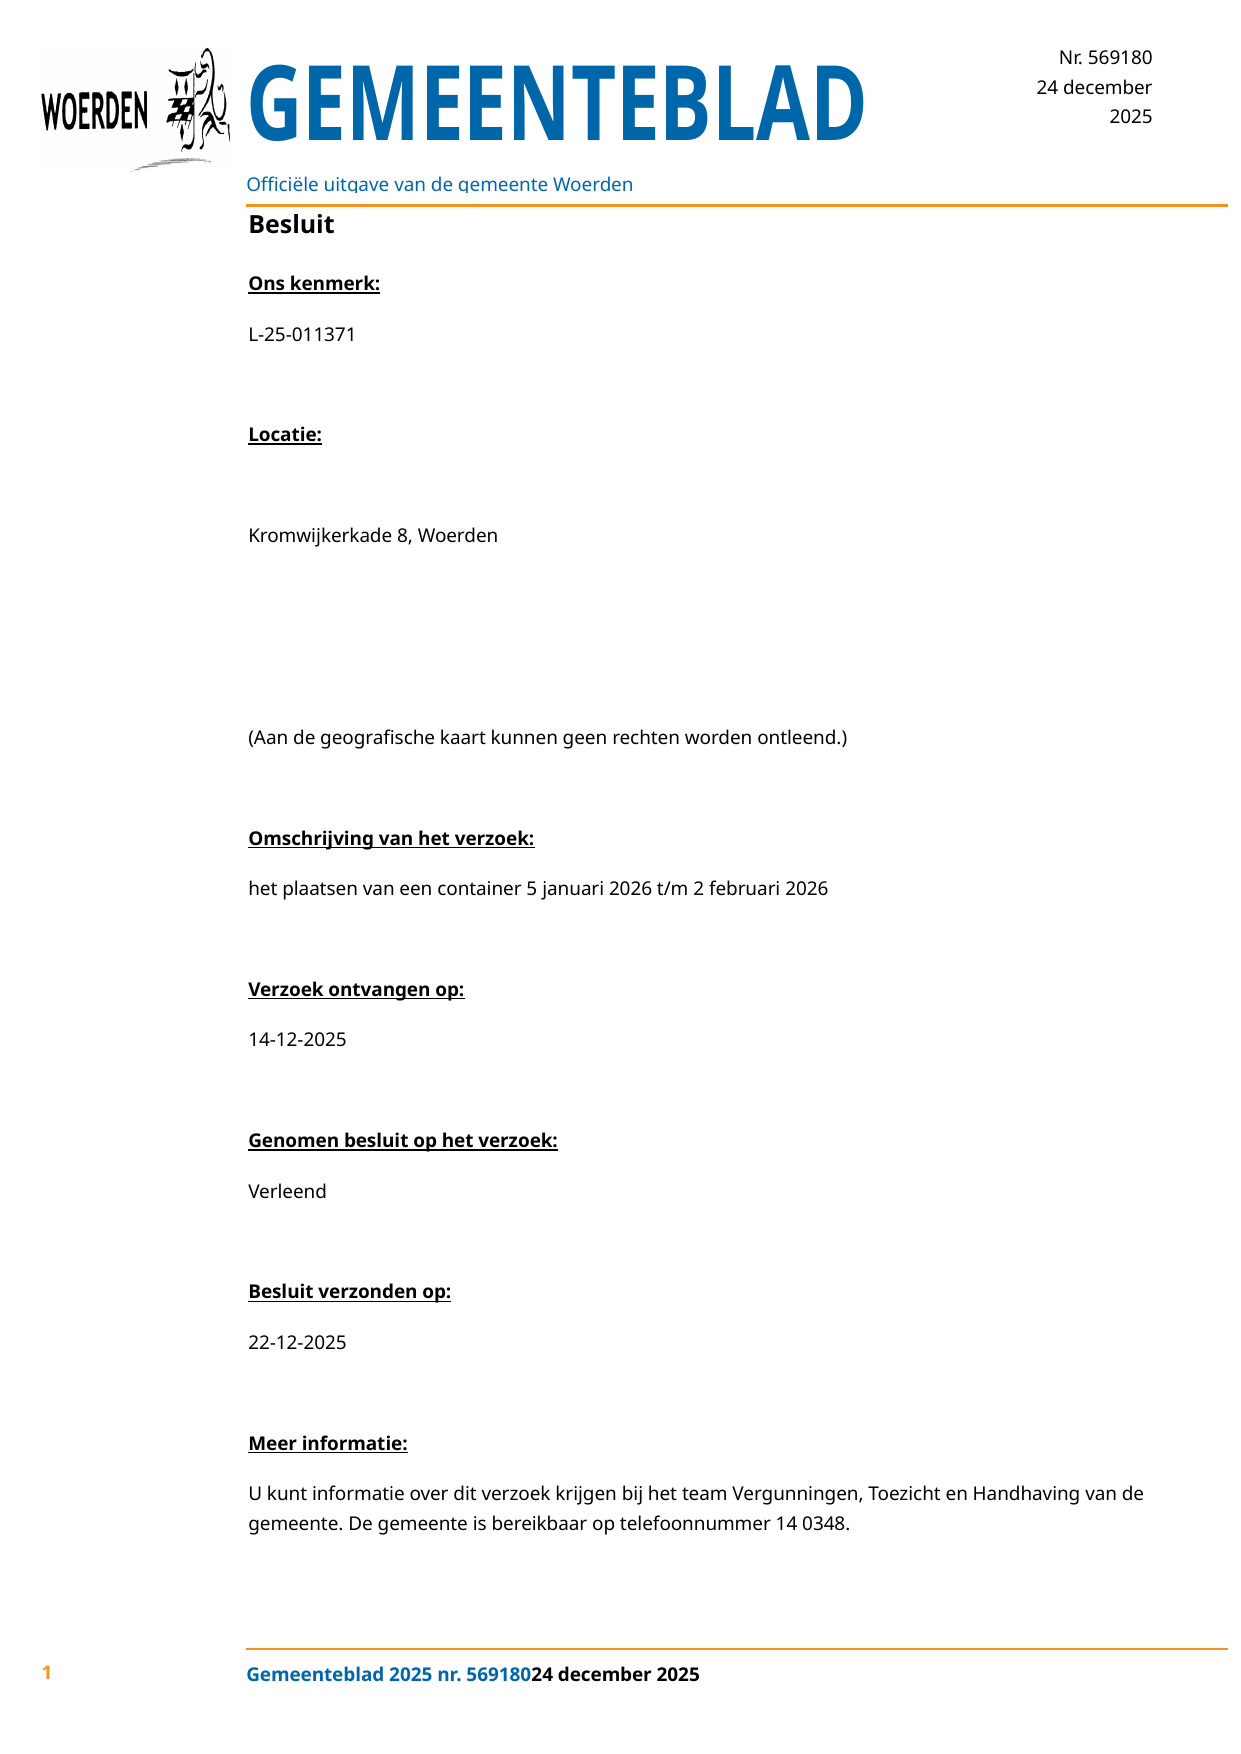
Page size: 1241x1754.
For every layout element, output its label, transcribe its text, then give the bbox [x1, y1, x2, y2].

text Besluit [248, 207, 1152, 241]
text Locatie: [248, 422, 1152, 447]
text Kromwijkerkade 8, Woerden [248, 522, 1152, 548]
text 14-12-2025 [248, 1027, 1152, 1052]
text U kunt informatie over dit verzoek krijgen bij het team Vergunningen, Toezicht en Handhaving van de gemeente. De gemeente is bereikbaar op telefoonnummer 14 0348. [248, 1480, 1152, 1536]
text 22-12-2025 [248, 1329, 1152, 1355]
text Besluit verzonden op: [248, 1279, 1152, 1304]
picture [41, 47, 231, 172]
text Verzoek ontvangen op: [248, 976, 1152, 1002]
text Meer informatie: [248, 1430, 1152, 1456]
text het plaatsen van een container 5 januari 2026 t/m 2 februari 2026 [248, 875, 1152, 901]
text Ons kenmerk: [248, 270, 1152, 296]
text Omschrijving van het verzoek: [248, 825, 1152, 851]
text Verleend [248, 1178, 1152, 1203]
text L-25-011371 [248, 321, 1152, 346]
text Genomen besluit op het verzoek: [248, 1127, 1152, 1153]
text (Aan de geografische kaart kunnen geen rechten worden ontleend.) [248, 724, 1152, 750]
